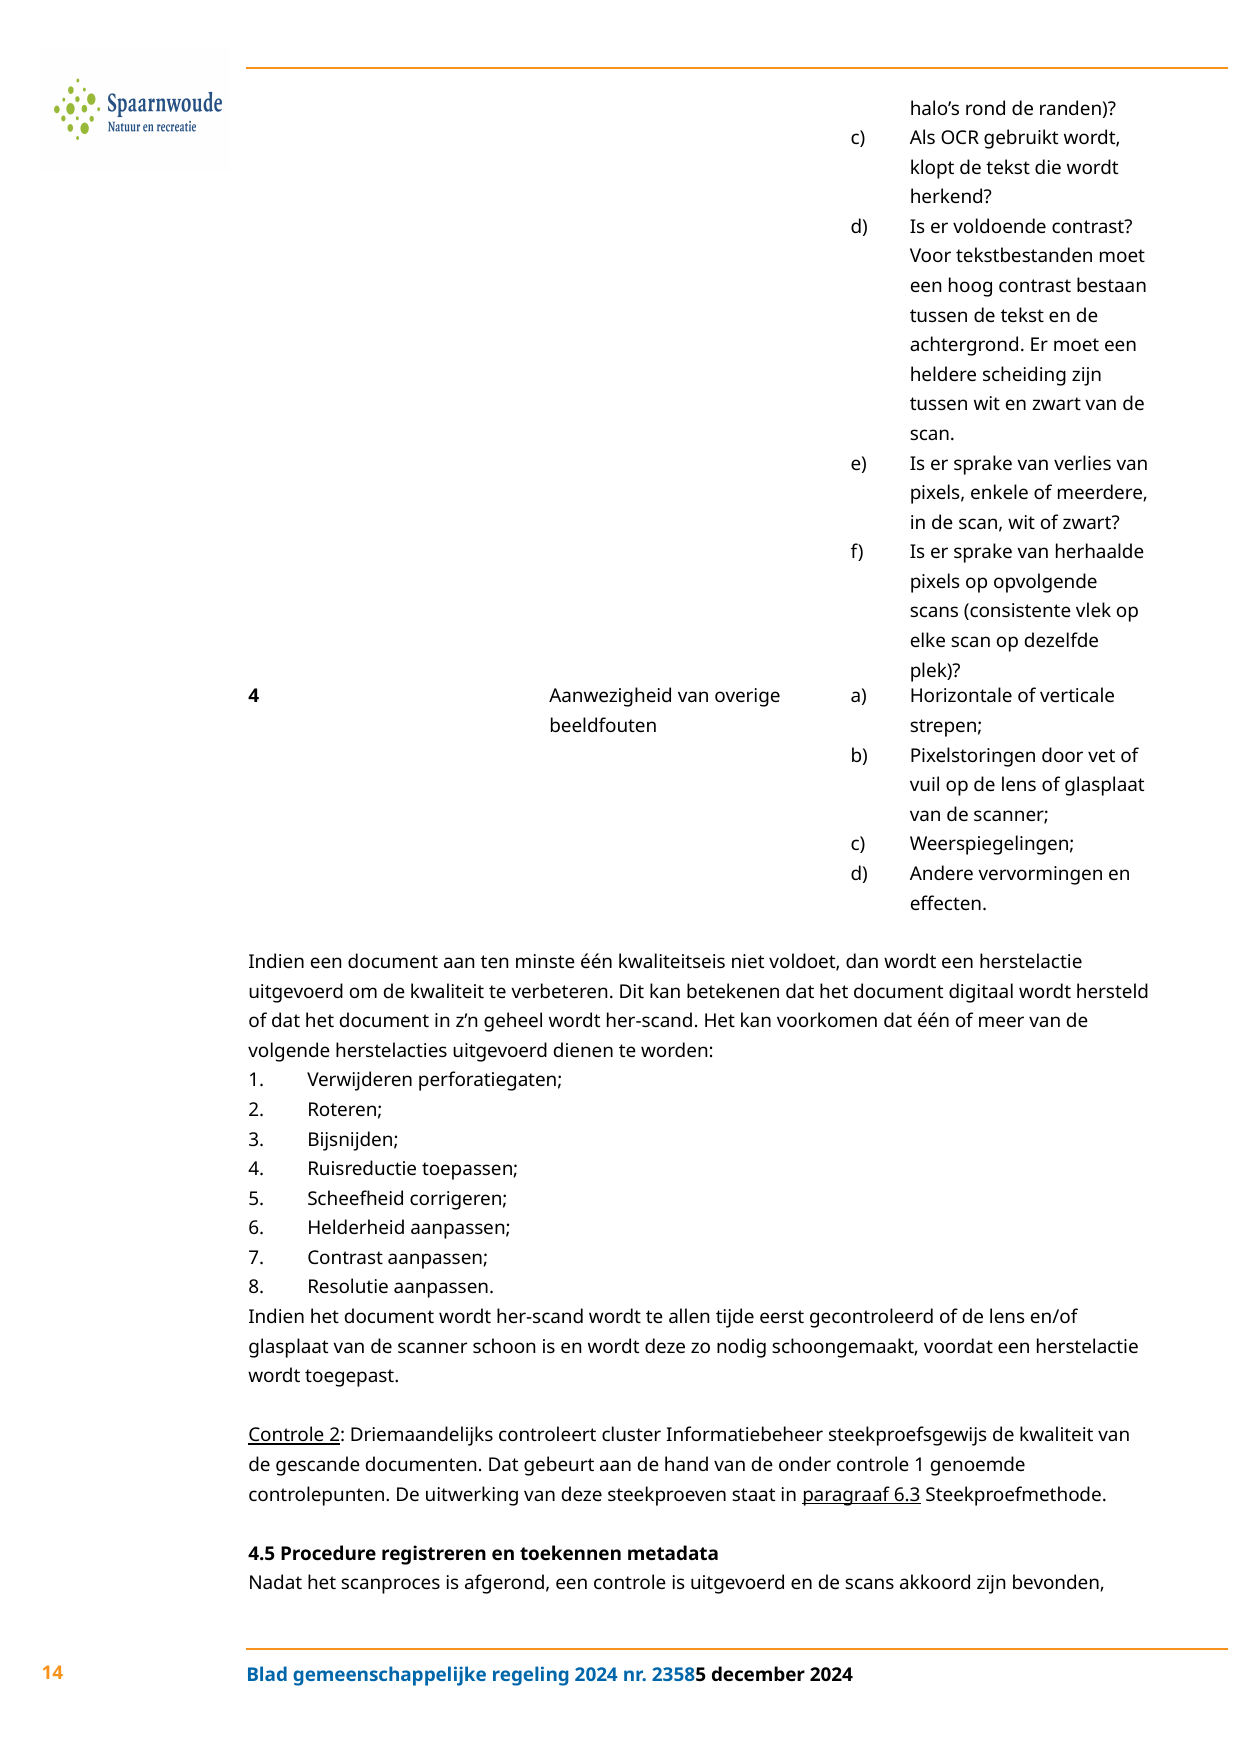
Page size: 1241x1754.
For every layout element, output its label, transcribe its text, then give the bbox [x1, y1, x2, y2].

text Nadat het scanproces is afgerond, een controle is uitgevoerd en de scans akkoord zijn bevonden, [248, 1569, 1152, 1595]
list Roteren; [248, 1096, 1152, 1122]
text 4.5 Procedure registreren en toekennen metadata [248, 1540, 1152, 1566]
table_cell [549, 95, 850, 683]
table_cell Horizontale of verticale strepen; Pixelstoringen door vet of vuil op de lens of glasplaat van de scanner; Weerspiegelingen; Andere vervormingen en effecten. [850, 683, 1152, 915]
list Scheefheid corrigeren; [248, 1185, 1152, 1211]
text Controle 2: Driemaandelijks controleert cluster Informatiebeheer steekproefsgewijs de kwaliteit van de gescande documenten. Dat gebeurt aan de hand van de onder controle 1 genoemde controlepunten. De uitwerking van deze steekproeven staat in paragraaf 6.3 Steekproefmethode. [248, 1422, 1152, 1506]
list Bijsnijden; [248, 1126, 1152, 1151]
list Verwijderen perforatiegaten; [248, 1067, 1152, 1092]
list Resolutie aanpassen. [248, 1274, 1152, 1299]
text Indien een document aan ten minste één kwaliteitseis niet voldoet, dan wordt een herstelactie uitgevoerd om de kwaliteit te verbeteren. Dit kan betekenen dat het document digitaal wordt hersteld of dat het document in z’n geheel wordt her-scand. Het kan voorkomen dat één of meer van de volgende herstelacties uitgevoerd dienen te worden: [248, 948, 1152, 1063]
table_cell Aanwezigheid van overige beeldfouten [549, 683, 850, 915]
text Indien het document wordt her-scand wordt te allen tijde eerst gecontroleerd of de lens en/of glasplaat van de scanner schoon is en wordt deze zo nodig schoongemaakt, voordat een herstelactie wordt toegepast. [248, 1303, 1152, 1388]
picture [41, 47, 231, 172]
list Helderheid aanpassen; [248, 1214, 1152, 1240]
table_cell halo’s rond de randen)? Als OCR gebruikt wordt, klopt de tekst die wordt herkend? Is er voldoende contrast? Voor tekstbestanden moet een hoog contrast bestaan tussen de tekst en de achtergrond. Er moet een heldere scheiding zijn tussen wit en zwart van de scan. Is er sprake van verlies van pixels, enkele of meerdere, in de scan, wit of zwart? Is er sprake van herhaalde pixels op opvolgende scans (consistente vlek op elke scan op dezelfde plek)? [850, 95, 1152, 683]
list Contrast aanpassen; [248, 1244, 1152, 1270]
list Ruisreductie toepassen; [248, 1155, 1152, 1181]
table_cell 4 [248, 683, 549, 915]
table_cell [248, 95, 549, 683]
